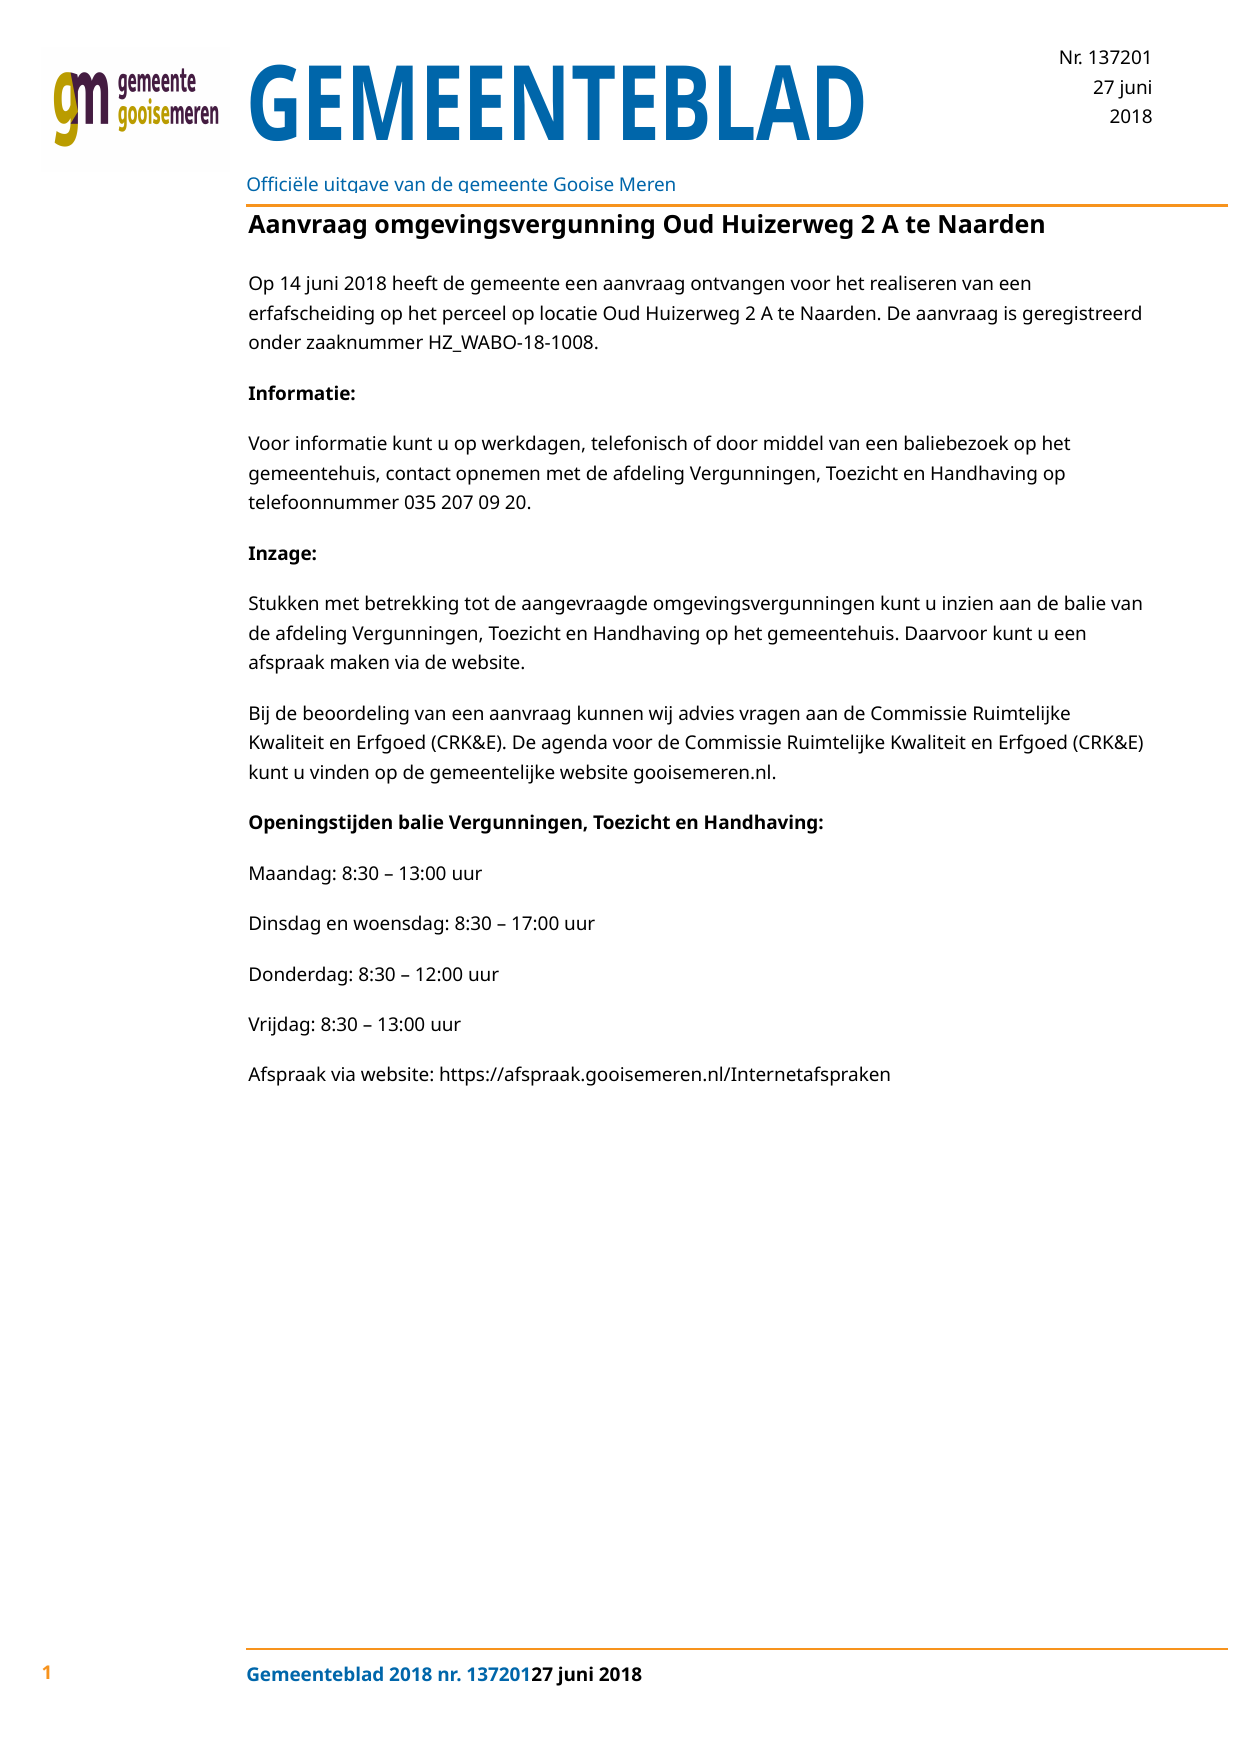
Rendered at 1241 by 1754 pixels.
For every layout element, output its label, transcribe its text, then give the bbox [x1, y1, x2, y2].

text Aanvraag omgevingsvergunning Oud Huizerweg 2 A te Naarden [248, 207, 1152, 241]
text Maandag: 8:30 – 13:00 uur [248, 860, 1152, 886]
text Vrijdag: 8:30 – 13:00 uur [248, 1011, 1152, 1037]
text Informatie: [248, 380, 1152, 406]
text Openingstijden balie Vergunningen, Toezicht en Handhaving: [248, 809, 1152, 835]
picture [41, 47, 231, 172]
text Donderdag: 8:30 – 12:00 uur [248, 961, 1152, 986]
text Stukken met betrekking tot de aangevraagde omgevingsvergunningen kunt u inzien aan de balie van de afdeling Vergunningen, Toezicht en Handhaving op het gemeentehuis. Daarvoor kunt u een afspraak maken via de website. [248, 590, 1152, 675]
text Bij de beoordeling van een aanvraag kunnen wij advies vragen aan de Commissie Ruimtelijke Kwaliteit en Erfgoed (CRK&E). De agenda voor de Commissie Ruimtelijke Kwaliteit en Erfgoed (CRK&E) kunt u vinden op de gemeentelijke website gooisemeren.nl. [248, 700, 1152, 785]
text Inzage: [248, 540, 1152, 566]
text Afspraak via website: https://afspraak.gooisemeren.nl/Internetafspraken [248, 1062, 1152, 1087]
text Voor informatie kunt u op werkdagen, telefonisch of door middel van een baliebezoek op het gemeentehuis, contact opnemen met de afdeling Vergunningen, Toezicht en Handhaving op telefoonnummer 035 207 09 20. [248, 430, 1152, 515]
text Op 14 juni 2018 heeft de gemeente een aanvraag ontvangen voor het realiseren van een erfafscheiding op het perceel op locatie Oud Huizerweg 2 A te Naarden. De aanvraag is geregistreerd onder zaaknummer HZ_WABO-18-1008. [248, 270, 1152, 355]
text Dinsdag en woensdag: 8:30 – 17:00 uur [248, 910, 1152, 936]
